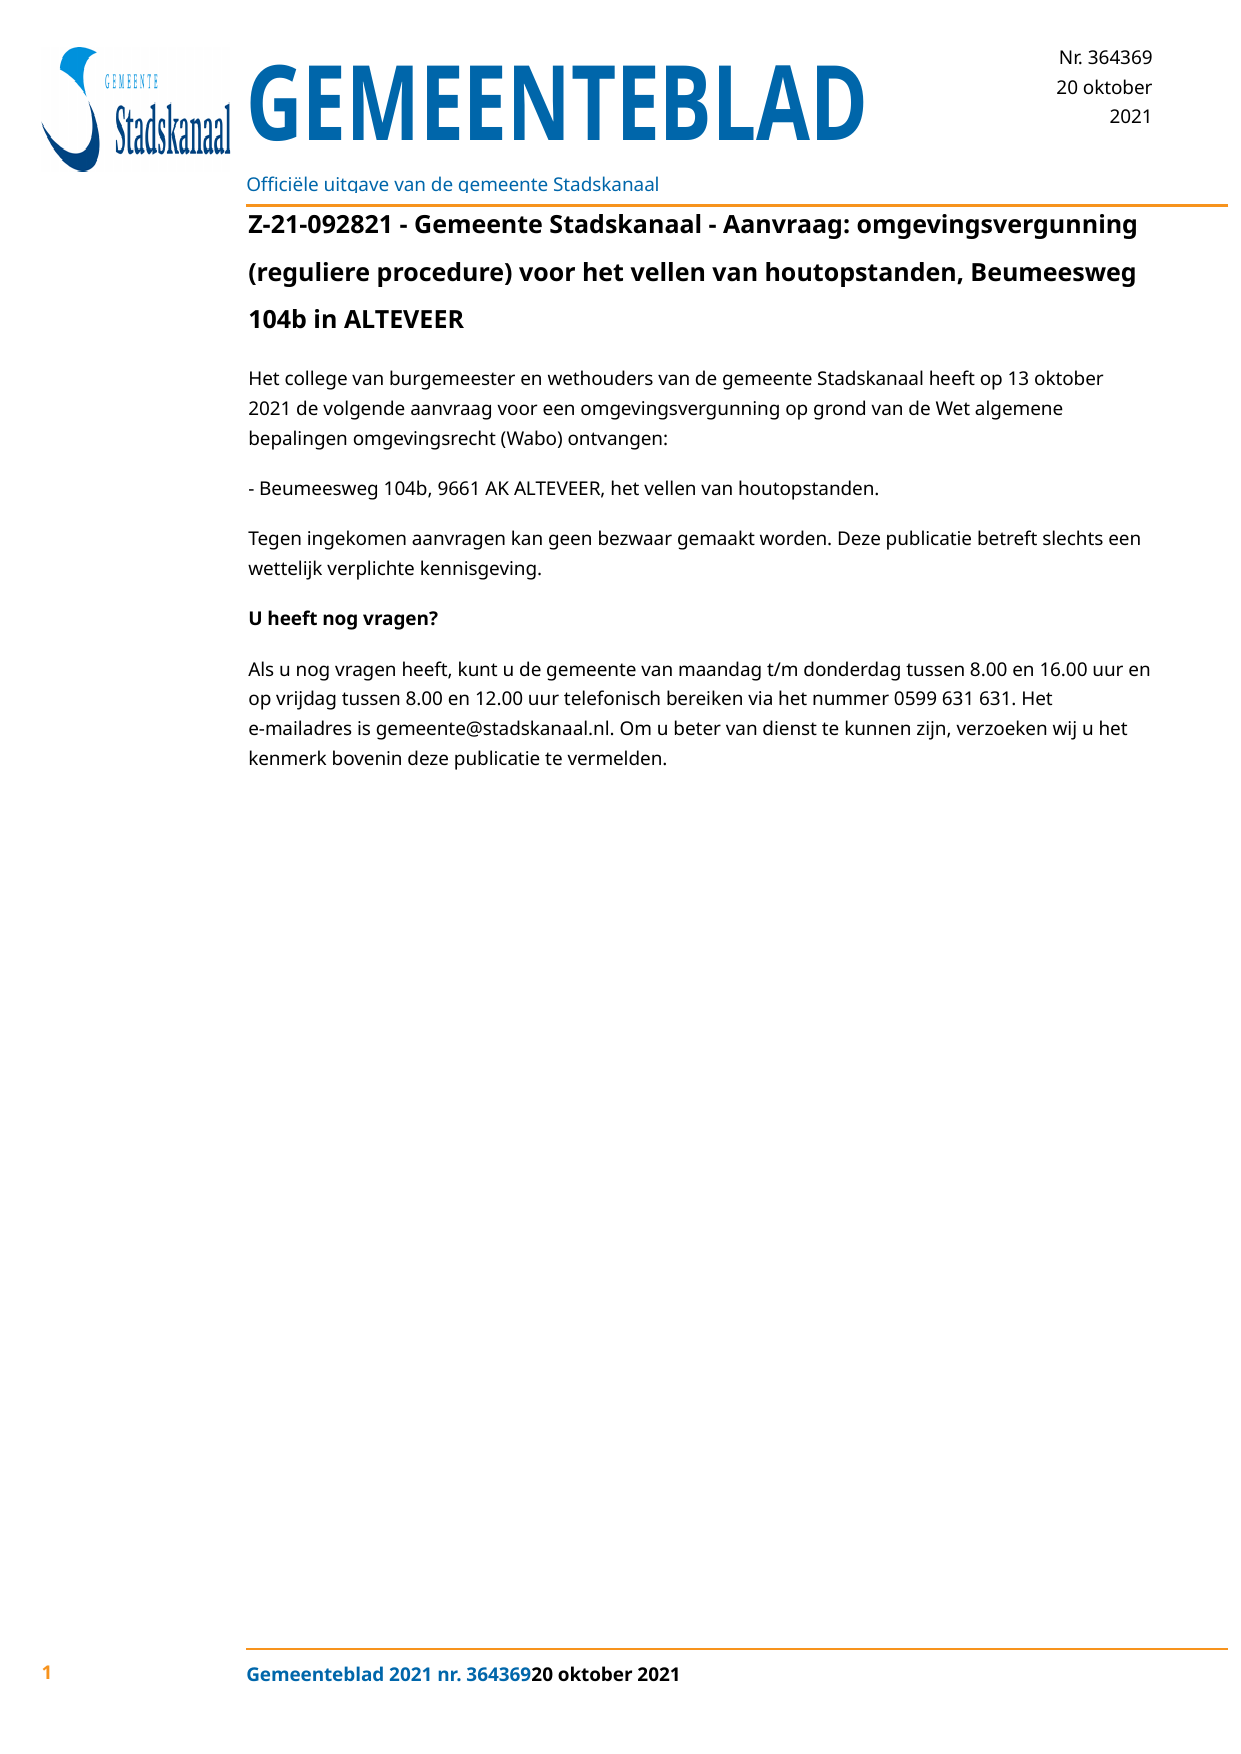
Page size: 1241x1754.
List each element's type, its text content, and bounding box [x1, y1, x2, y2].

text - Beumeesweg 104b, 9661 AK ALTEVEER, het vellen van houtopstanden. [248, 475, 1152, 501]
text Tegen ingekomen aanvragen kan geen bezwaar gemaakt worden. Deze publicatie betreft slechts een wettelijk verplichte kennisgeving. [248, 526, 1152, 581]
text Als u nog vragen heeft, kunt u de gemeente van maandag t/m donderdag tussen 8.00 en 16.00 uur en op vrijdag tussen 8.00 en 12.00 uur telefonisch bereiken via het nummer 0599 631 631. Het e‑mailadres is gemeente@stadskanaal.nl. Om u beter van dienst te kunnen zijn, verzoeken wij u het kenmerk bovenin deze publicatie te vermelden. [248, 656, 1152, 770]
text Het college van burgemeester en wethouders van de gemeente Stadskanaal heeft op 13 oktober 2021 de volgende aanvraag voor een omgevingsvergunning op grond van de Wet algemene bepalingen omgevingsrecht (Wabo) ontvangen: [248, 366, 1152, 450]
text U heeft nog vragen? [248, 606, 1152, 631]
text Z-21-092821 - Gemeente Stadskanaal - Aanvraag: omgevingsvergunning (reguliere procedure) voor het vellen van houtopstanden, Beumeesweg 104b in ALTEVEER [248, 207, 1152, 336]
picture [41, 47, 231, 172]
